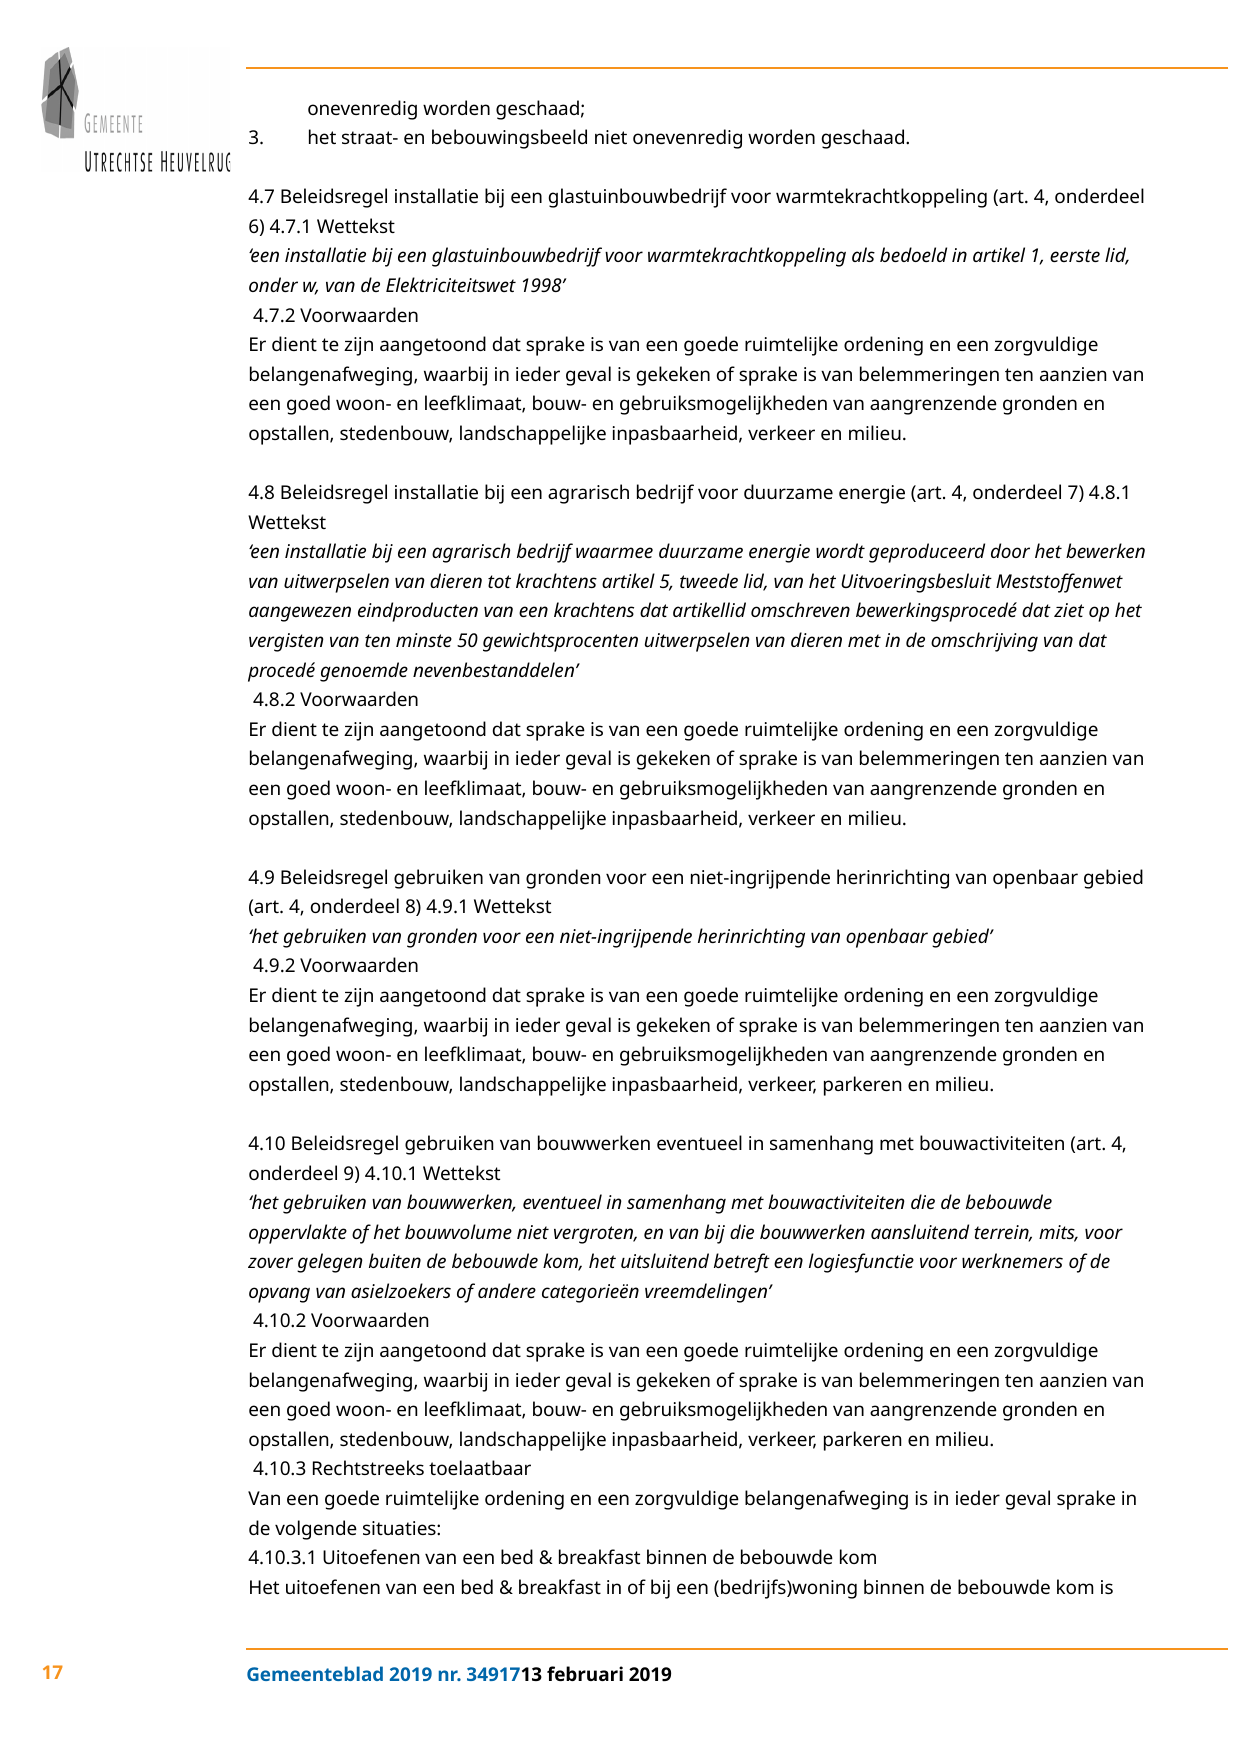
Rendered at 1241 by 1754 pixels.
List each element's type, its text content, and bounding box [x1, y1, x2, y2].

picture [41, 47, 231, 172]
text 4.8 Beleidsregel installatie bij een agrarisch bedrijf voor duurzame energie (art. 4, onderdeel 7) 4.8.1 Wettekst [248, 479, 1152, 535]
text 4.9 Beleidsregel gebruiken van gronden voor een niet-ingrijpende herinrichting van openbaar gebied (art. 4, onderdeel 8) 4.9.1 Wettekst [248, 864, 1152, 919]
text 4.10.3.1 Uitoefenen van een bed & breakfast binnen de bebouwde kom [248, 1544, 1152, 1570]
text 4.7 Beleidsregel installatie bij een glastuinbouwbedrijf voor warmtekrachtkoppeling (art. 4, onderdeel 6) 4.7.1 Wettekst [248, 183, 1152, 239]
text 4.7.2 Voorwaarden [248, 302, 1152, 328]
text 4.10 Beleidsregel gebruiken van bouwwerken eventueel in samenhang met bouwactiviteiten (art. 4, onderdeel 9) 4.10.1 Wettekst [248, 1130, 1152, 1186]
list het straat- en bebouwingsbeeld niet onevenredig worden geschaad. [248, 124, 1152, 150]
text 4.9.2 Voorwaarden [248, 953, 1152, 978]
text Er dient te zijn aangetoond dat sprake is van een goede ruimtelijke ordening en een zorgvuldige belangenafweging, waarbij in ieder geval is gekeken of sprake is van belemmeringen ten aanzien van een goed woon- en leefklimaat, bouw- en gebruiksmogelijkheden van aangrenzende gronden en opstallen, stedenbouw, landschappelijke inpasbaarheid, verkeer en milieu. [248, 716, 1152, 831]
text Er dient te zijn aangetoond dat sprake is van een goede ruimtelijke ordening en een zorgvuldige belangenafweging, waarbij in ieder geval is gekeken of sprake is van belemmeringen ten aanzien van een goed woon- en leefklimaat, bouw- en gebruiksmogelijkheden van aangrenzende gronden en opstallen, stedenbouw, landschappelijke inpasbaarheid, verkeer, parkeren en milieu. [248, 1337, 1152, 1452]
text 4.8.2 Voorwaarden [248, 686, 1152, 712]
text Er dient te zijn aangetoond dat sprake is van een goede ruimtelijke ordening en een zorgvuldige belangenafweging, waarbij in ieder geval is gekeken of sprake is van belemmeringen ten aanzien van een goed woon- en leefklimaat, bouw- en gebruiksmogelijkheden van aangrenzende gronden en opstallen, stedenbouw, landschappelijke inpasbaarheid, verkeer, parkeren en milieu. [248, 982, 1152, 1097]
text 4.10.3 Rechtstreeks toelaatbaar [248, 1456, 1152, 1481]
text ‘een installatie bij een agrarisch bedrijf waarmee duurzame energie wordt geproduceerd door het bewerken van uitwerpselen van dieren tot krachtens artikel 5, tweede lid, van het Uitvoeringsbesluit Meststoffenwet aangewezen eindproducten van een krachtens dat artikellid omschreven bewerkingsprocedé dat ziet op het vergisten van ten minste 50 gewichtsprocenten uitwerpselen van dieren met in de omschrijving van dat procedé genoemde nevenbestanddelen’ [248, 538, 1152, 683]
text ‘het gebruiken van bouwwerken, eventueel in samenhang met bouwactiviteiten die de bebouwde oppervlakte of het bouwvolume niet vergroten, en van bij die bouwwerken aansluitend terrein, mits, voor zover gelegen buiten de bebouwde kom, het uitsluitend betreft een logiesfunctie voor werknemers of de opvang van asielzoekers of andere categorieën vreemdelingen’ [248, 1189, 1152, 1304]
text Er dient te zijn aangetoond dat sprake is van een goede ruimtelijke ordening en een zorgvuldige belangenafweging, waarbij in ieder geval is gekeken of sprake is van belemmeringen ten aanzien van een goed woon- en leefklimaat, bouw- en gebruiksmogelijkheden van aangrenzende gronden en opstallen, stedenbouw, landschappelijke inpasbaarheid, verkeer en milieu. [248, 331, 1152, 446]
text Het uitoefenen van een bed & breakfast in of bij een (bedrijfs)woning binnen de bebouwde kom is [248, 1574, 1152, 1600]
text 4.10.2 Voorwaarden [248, 1308, 1152, 1333]
text Van een goede ruimtelijke ordening en een zorgvuldige belangenafweging is in ieder geval sprake in de volgende situaties: [248, 1485, 1152, 1541]
text ‘het gebruiken van gronden voor een niet-ingrijpende herinrichting van openbaar gebied’ [248, 923, 1152, 949]
list onevenredig worden geschaad; [248, 95, 1152, 121]
text ‘een installatie bij een glastuinbouwbedrijf voor warmtekrachtkoppeling als bedoeld in artikel 1, eerste lid, onder w, van de Elektriciteitswet 1998’ [248, 243, 1152, 298]
